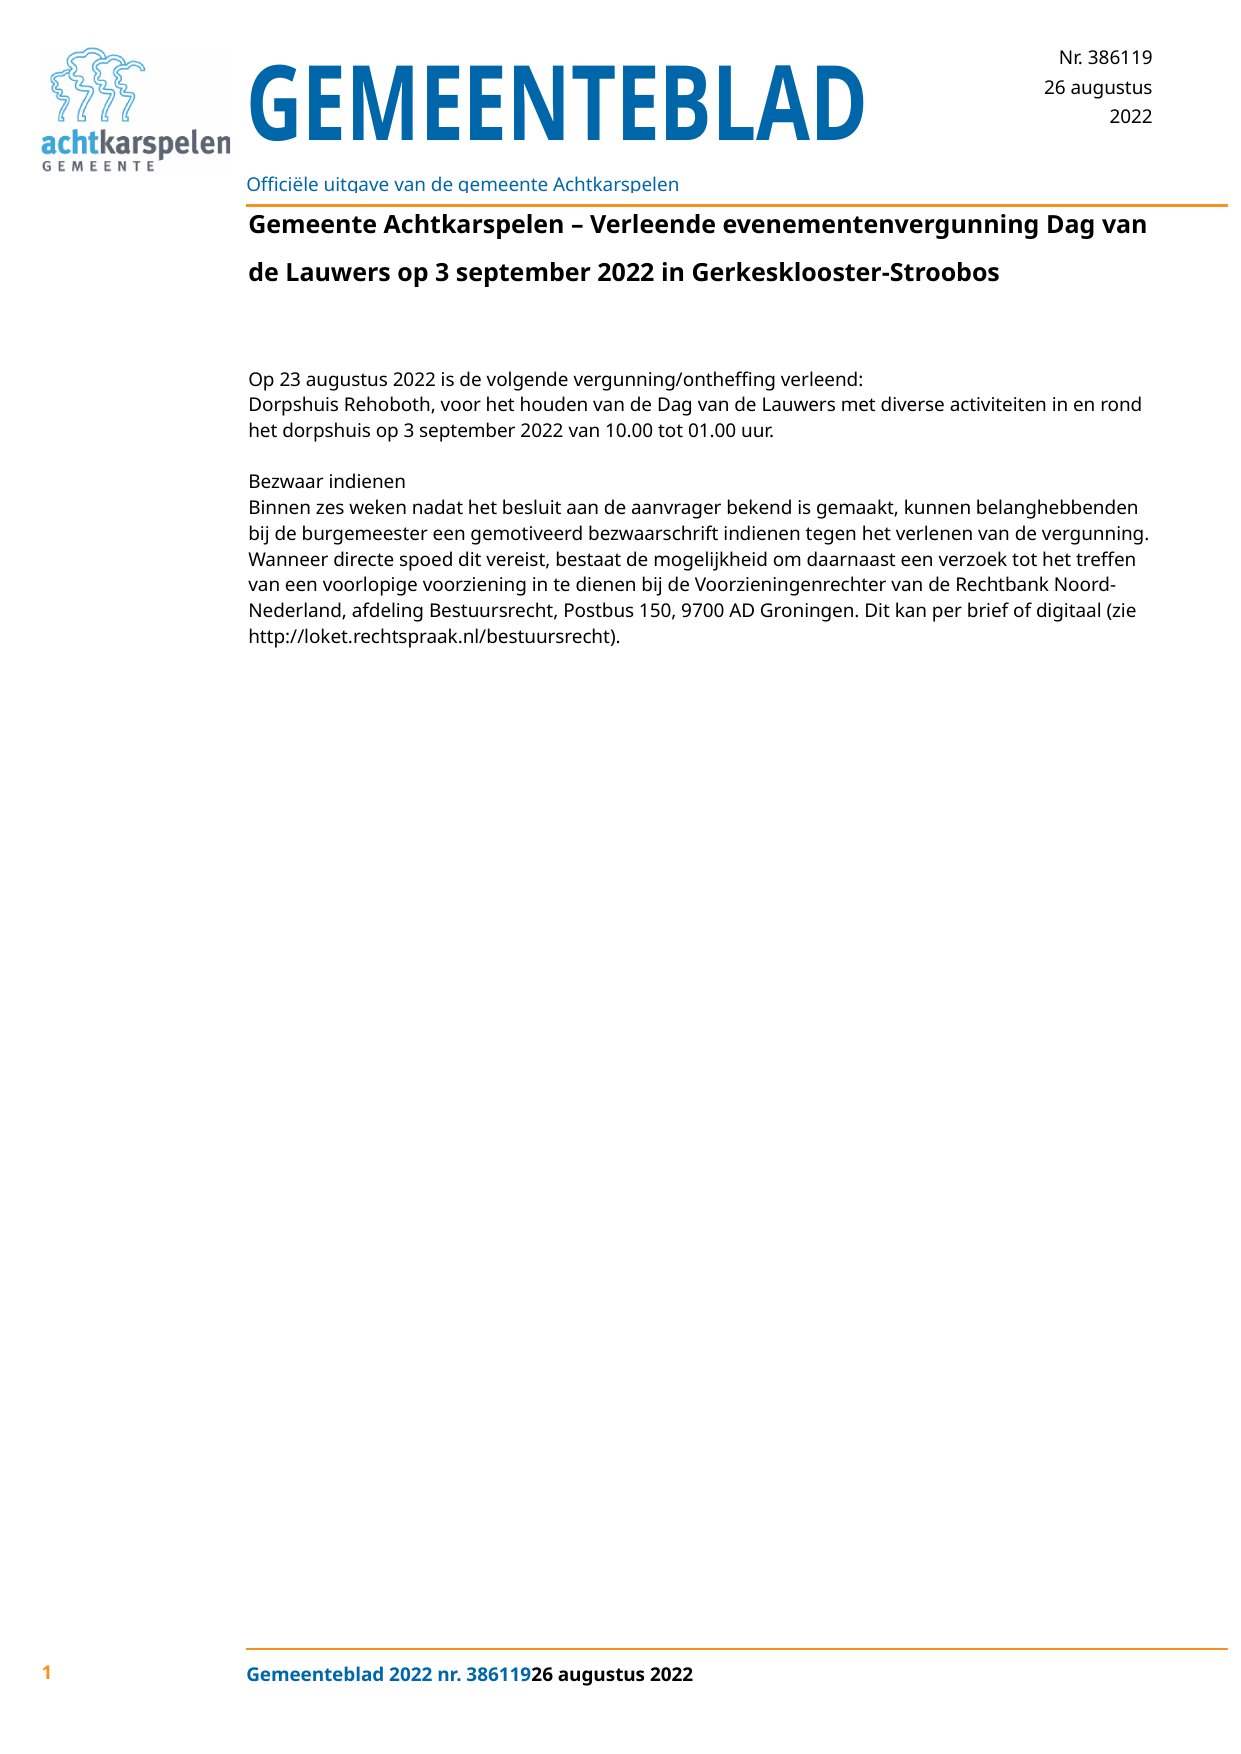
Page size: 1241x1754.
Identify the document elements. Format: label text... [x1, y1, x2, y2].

text Dorpshuis Rehoboth, voor het houden van de Dag van de Lauwers met diverse activiteiten in en rond het dorpshuis op 3 september 2022 van 10.00 tot 01.00 uur. [248, 391, 1152, 443]
picture [41, 47, 231, 172]
text Bezwaar indienen [248, 469, 1152, 494]
text Binnen zes weken nadat het besluit aan de aanvrager bekend is gemaakt, kunnen belanghebbenden bij de burgemeester een gemotiveerd bezwaarschrift indienen tegen het verlenen van de vergunning. Wanneer directe spoed dit vereist, bestaat de mogelijkheid om daarnaast een verzoek tot het treffen van een voorlopige voorziening in te dienen bij de Voorzieningenrechter van de Rechtbank Noord-Nederland, afdeling Bestuursrecht, Postbus 150, 9700 AD Groningen. Dit kan per brief of digitaal (zie http://loket.rechtspraak.nl/bestuursrecht). [248, 494, 1152, 649]
text Gemeente Achtkarspelen – Verleende evenementenvergunning Dag van de Lauwers op 3 september 2022 in Gerkesklooster-Stroobos [248, 207, 1152, 288]
text Op 23 augustus 2022 is de volgende vergunning/ontheffing verleend: [248, 366, 1152, 391]
